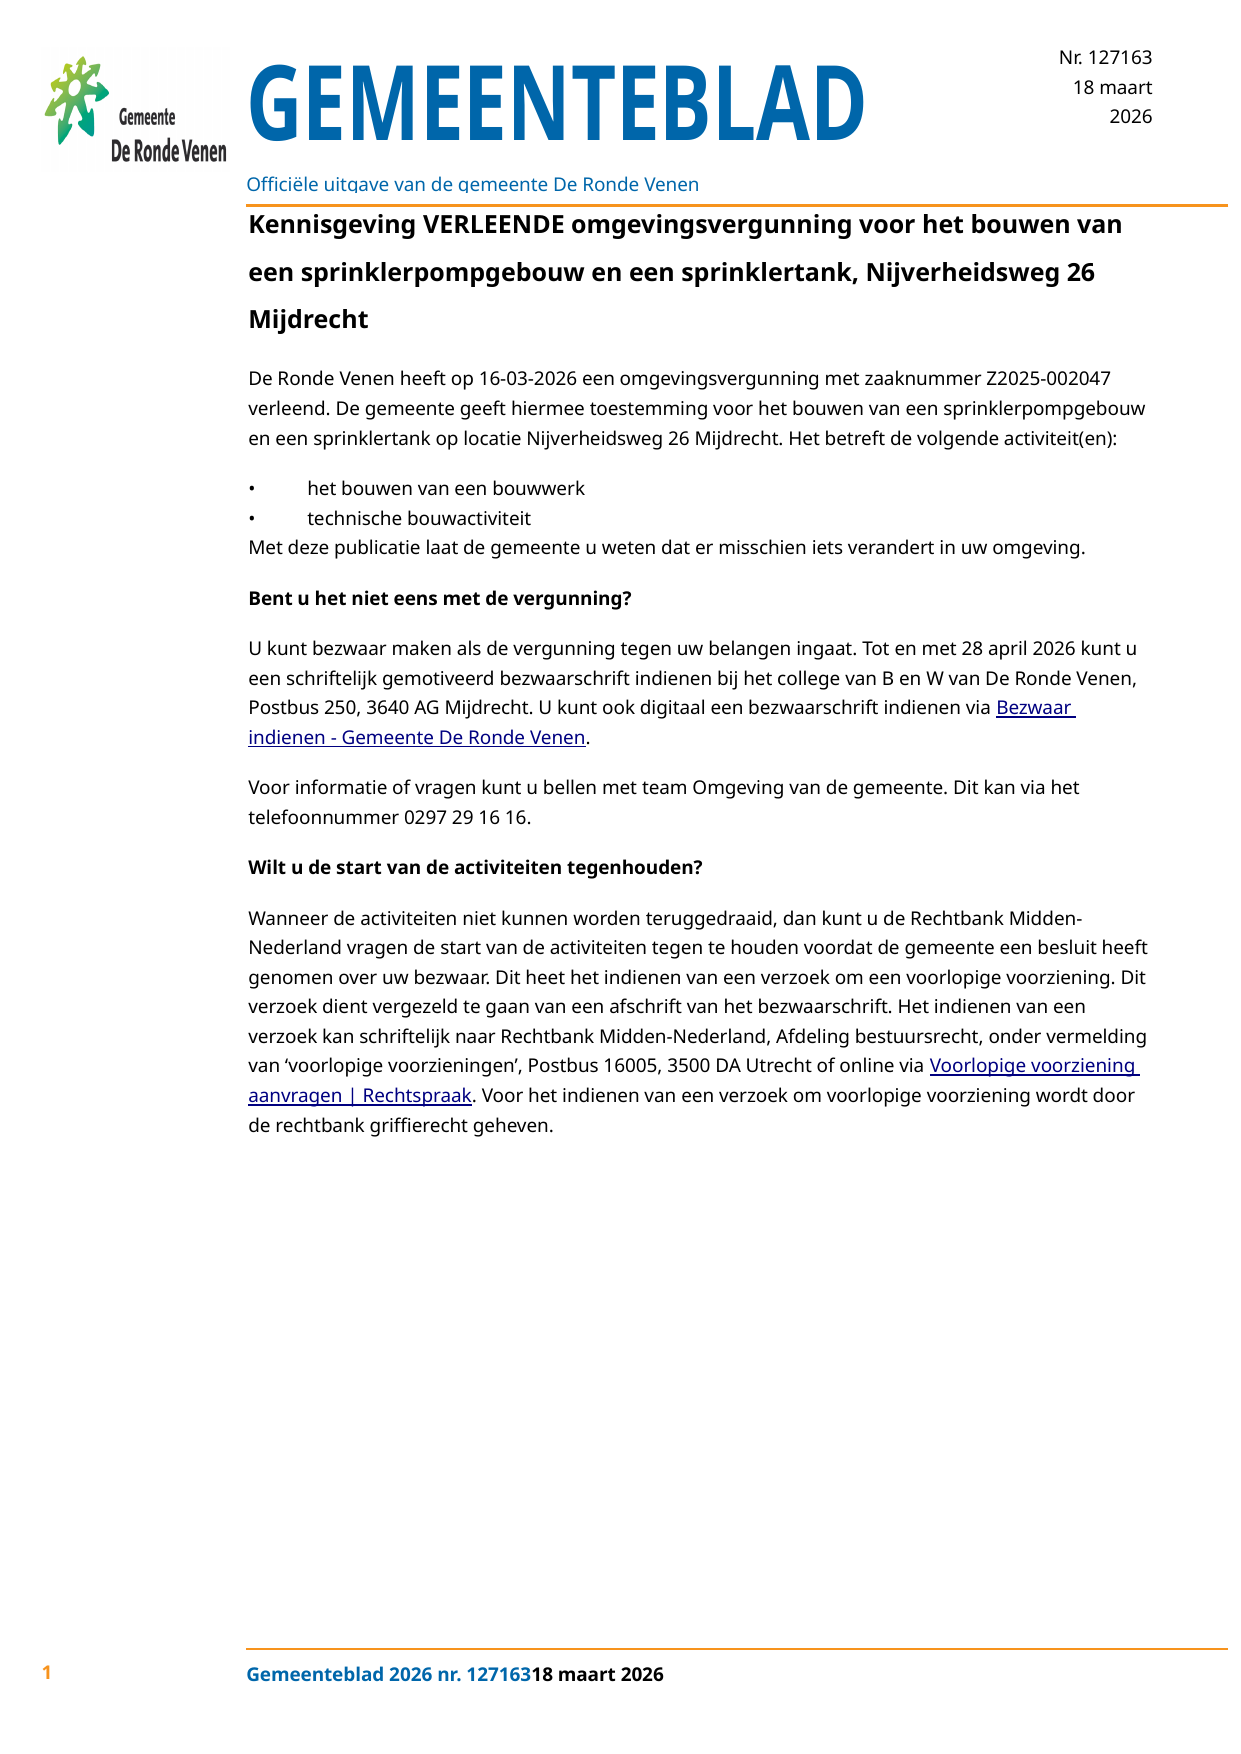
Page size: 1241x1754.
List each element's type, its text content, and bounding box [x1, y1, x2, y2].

list het bouwen van een bouwwerk [248, 475, 1152, 501]
picture [41, 47, 231, 172]
text Wanneer de activiteiten niet kunnen worden teruggedraaid, dan kunt u de Rechtbank Midden-Nederland vragen de start van de activiteiten tegen te houden voordat de gemeente een besluit heeft genomen over uw bezwaar. Dit heet het indienen van een verzoek om een voorlopige voorziening. Dit verzoek dient vergezeld te gaan van een afschrift van het bezwaarschrift. Het indienen van een verzoek kan schriftelijk naar Rechtbank Midden-Nederland, Afdeling bestuursrecht, onder vermelding van ‘voorlopige voorzieningen’, Postbus 16005, 3500 DA Utrecht of online via Voorlopige voorziening aanvragen | Rechtspraak. Voor het indienen van een verzoek om voorlopige voorziening wordt door de rechtbank griffierecht geheven. [248, 905, 1152, 1137]
text Kennisgeving VERLEENDE omgevingsvergunning voor het bouwen van een sprinklerpompgebouw en een sprinklertank, Nijverheidsweg 26 Mijdrecht [248, 207, 1152, 336]
list technische bouwactiviteit [248, 505, 1152, 530]
text Voor informatie of vragen kunt u bellen met team Omgeving van de gemeente. Dit kan via het telefoonnummer 0297 29 16 16. [248, 774, 1152, 829]
text De Ronde Venen heeft op 16-03-2026 een omgevingsvergunning met zaaknummer Z2025-002047 verleend. De gemeente geeft hiermee toestemming voor het bouwen van een sprinklerpompgebouw en een sprinklertank op locatie Nijverheidsweg 26 Mijdrecht. Het betreft de volgende activiteit(en): [248, 366, 1152, 450]
text Met deze publicatie laat de gemeente u weten dat er misschien iets verandert in uw omgeving. [248, 534, 1152, 560]
text Wilt u de start van de activiteiten tegenhouden? [248, 854, 1152, 880]
text U kunt bezwaar maken als de vergunning tegen uw belangen ingaat. Tot en met 28 april 2026 kunt u een schriftelijk gemotiveerd bezwaarschrift indienen bij het college van B en W van De Ronde Venen, Postbus 250, 3640 AG Mijdrecht. U kunt ook digitaal een bezwaarschrift indienen via Bezwaar indienen - Gemeente De Ronde Venen. [248, 635, 1152, 749]
text Bent u het niet eens met de vergunning? [248, 585, 1152, 610]
